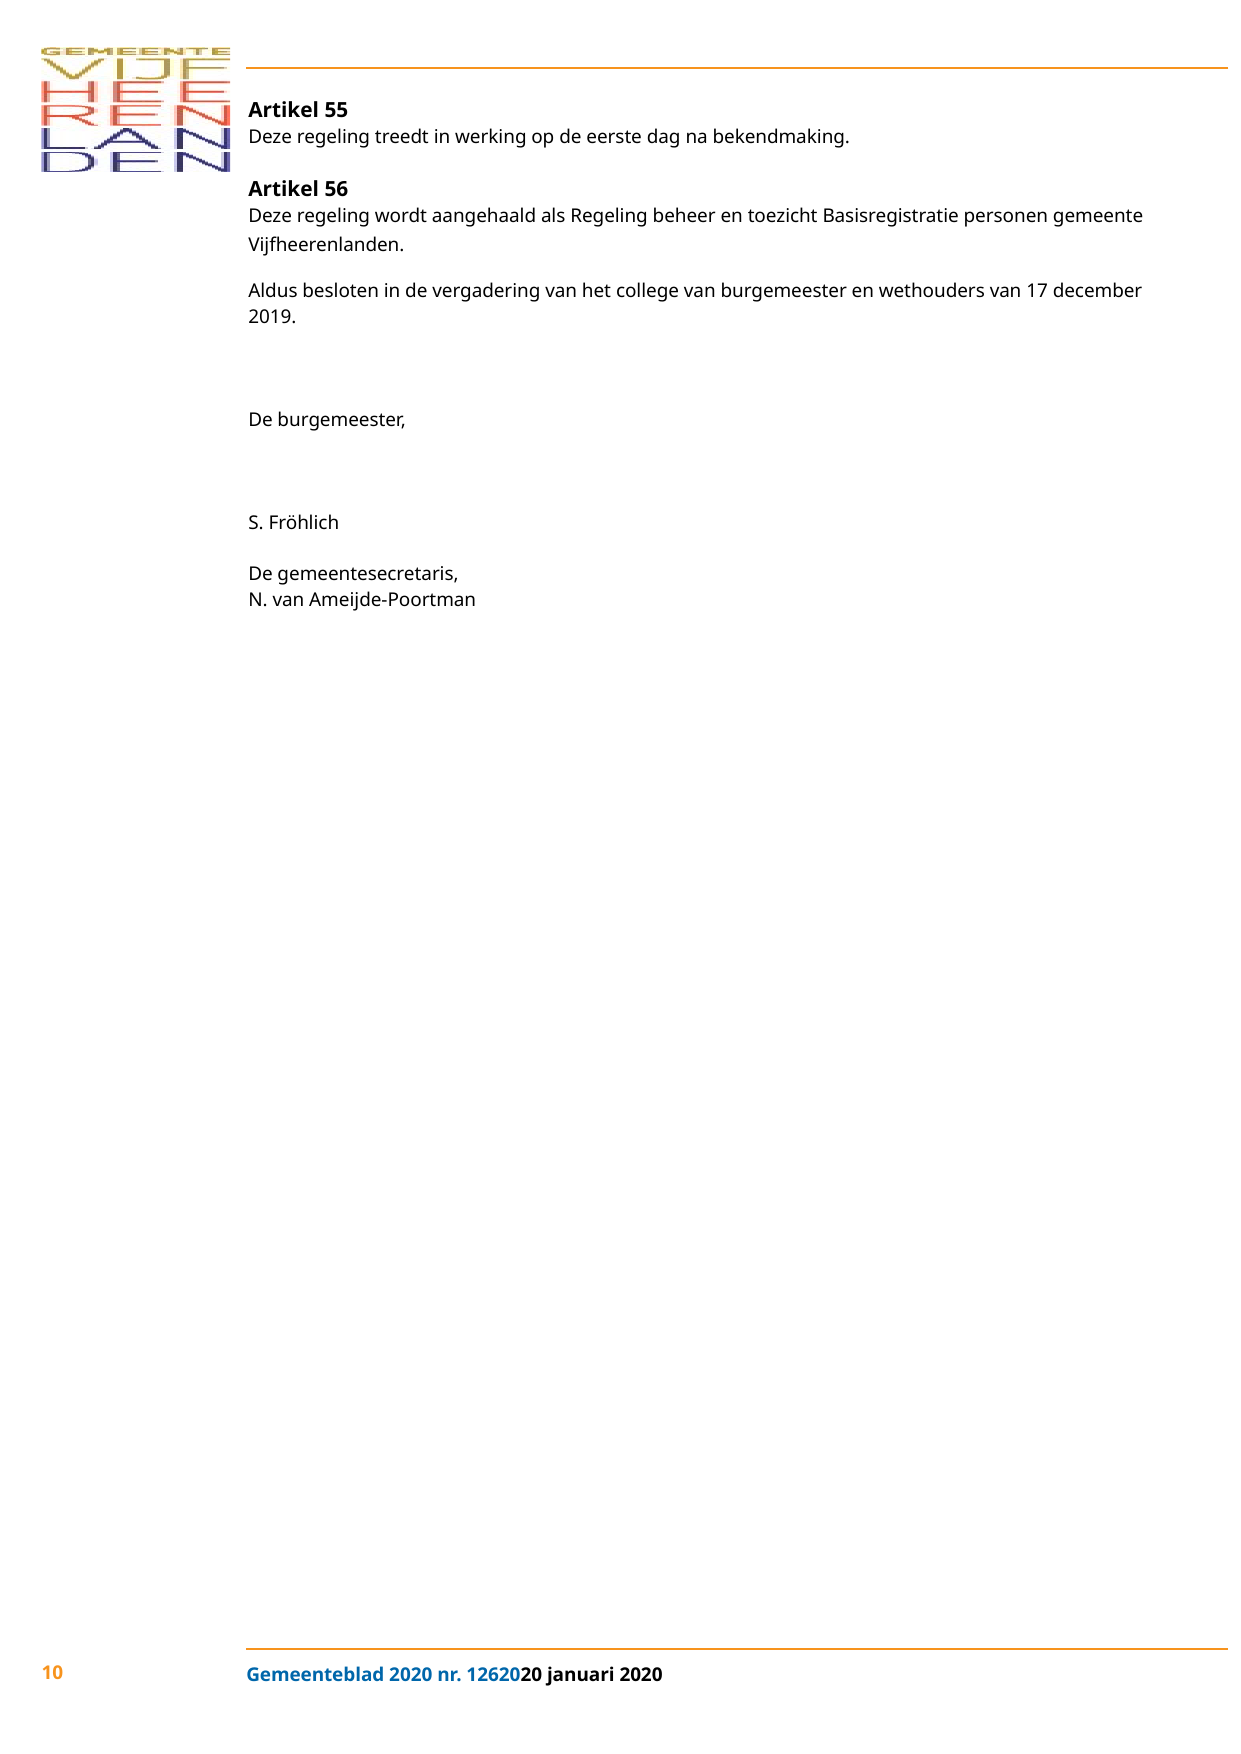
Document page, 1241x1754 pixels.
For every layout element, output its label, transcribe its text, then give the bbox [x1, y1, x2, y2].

text De gemeentesecretaris, [248, 560, 1152, 586]
picture [41, 47, 231, 172]
text N. van Ameijde-Poortman [248, 586, 1152, 612]
text Artikel 55 [248, 95, 1152, 123]
text Deze regeling wordt aangehaald als Regeling beheer en toezicht Basisregistratie personen gemeente Vijfheerenlanden. [248, 202, 1152, 257]
text S. Fröhlich [248, 509, 1152, 534]
text Deze regeling treedt in werking op de eerste dag na bekendmaking. [248, 123, 1152, 149]
text Aldus besloten in de vergadering van het college van burgemeester en wethouders van 17 december 2019. [248, 277, 1152, 329]
text Artikel 56 [248, 174, 1152, 202]
text De burgemeester, [248, 406, 1152, 432]
